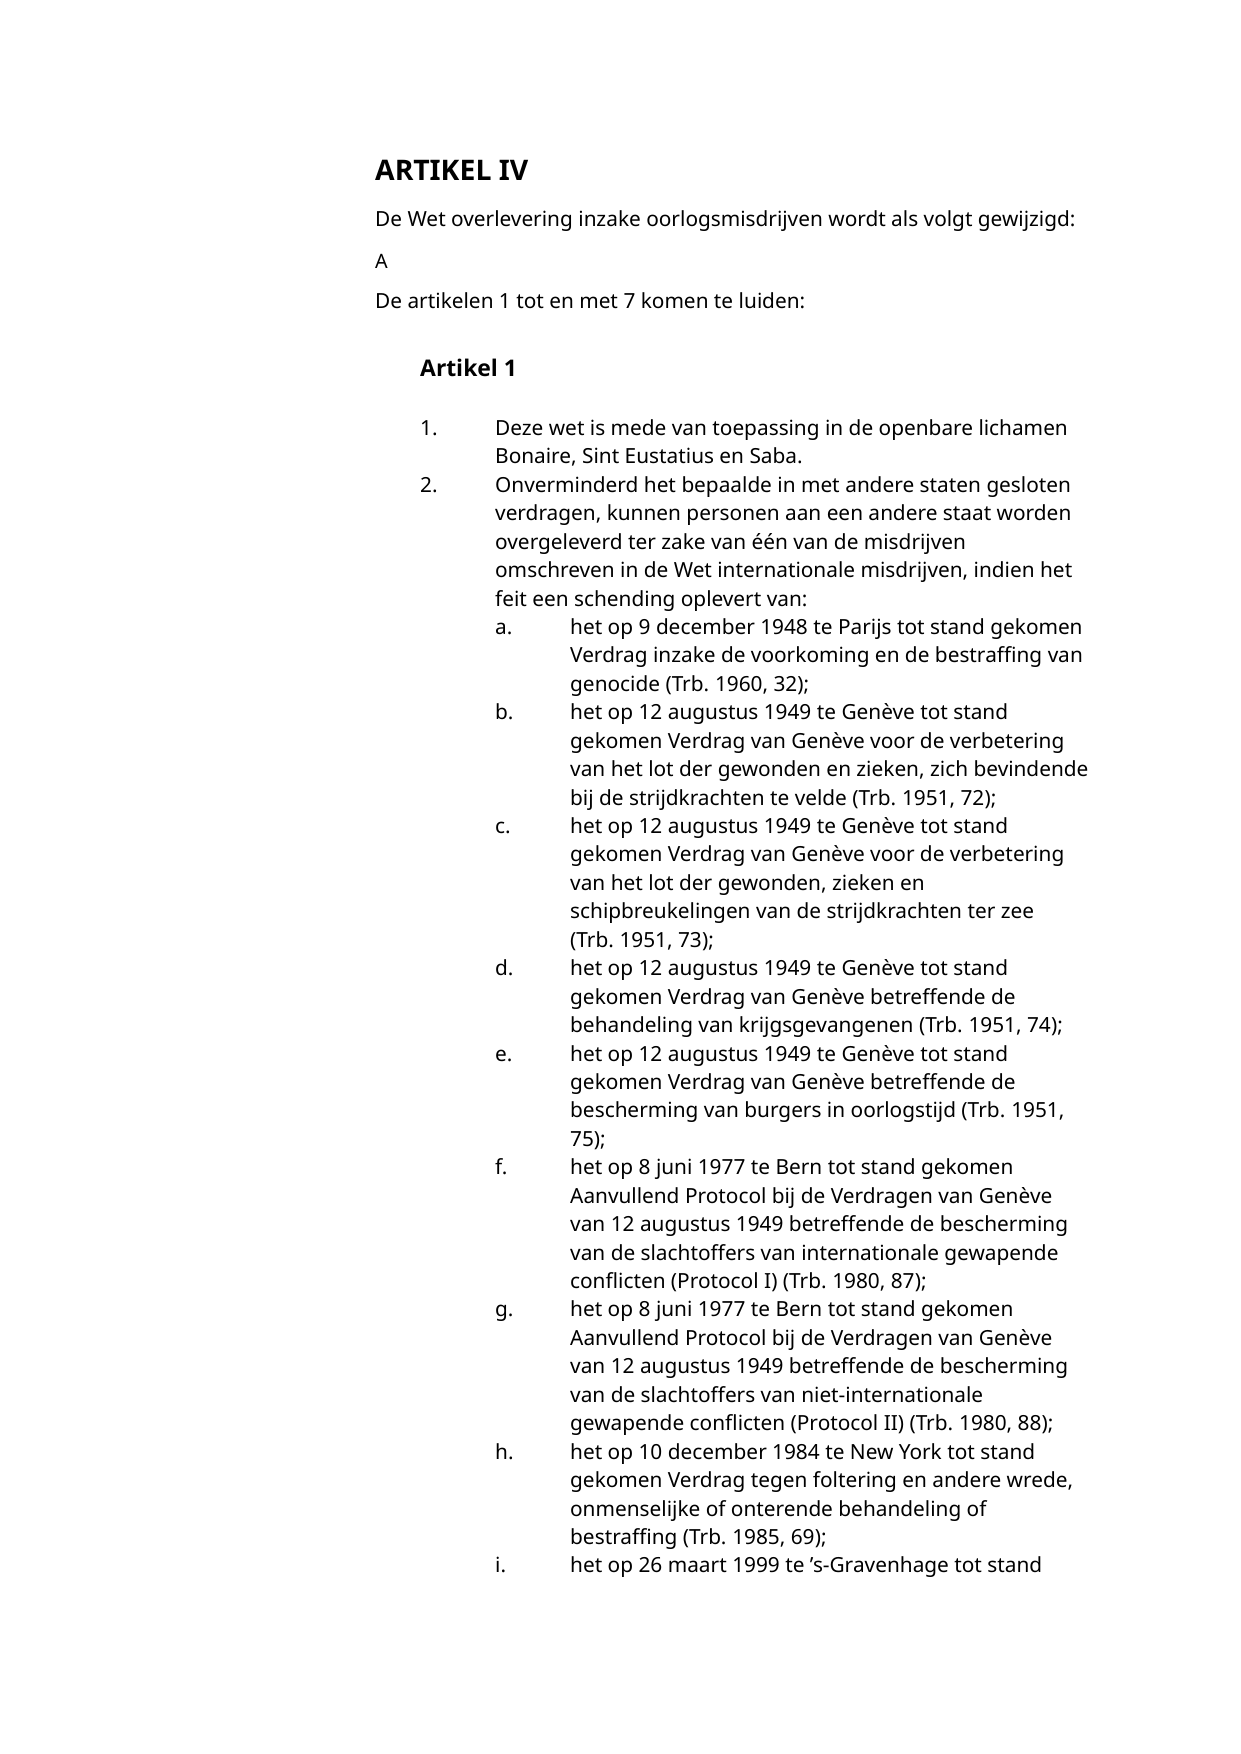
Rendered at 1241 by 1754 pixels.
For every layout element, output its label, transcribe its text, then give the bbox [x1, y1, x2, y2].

list het op 12 augustus 1949 te Genève tot stand gekomen Verdrag van Genève betreffende de behandeling van krijgsgevangenen (Trb. 1951, 74); [495, 953, 1090, 1039]
subtitle ARTIKEL IV [375, 150, 1090, 189]
list het op 9 december 1948 te Parijs tot stand gekomen Verdrag inzake de voorkoming en de bestraffing van genocide (Trb. 1960, 32); [495, 612, 1090, 697]
list het op 12 augustus 1949 te Genève tot stand gekomen Verdrag van Genève voor de verbetering van het lot der gewonden, zieken en schipbreukelingen van de strijdkrachten ter zee (Trb. 1951, 73); [495, 811, 1090, 953]
text A [375, 247, 1090, 274]
list Onverminderd het bepaalde in met andere staten gesloten verdragen, kunnen personen aan een andere staat worden overgeleverd ter zake van één van de misdrijven omschreven in de Wet internationale misdrijven, indien het feit een schending oplevert van: [420, 470, 1090, 612]
text De Wet overlevering inzake oorlogsmisdrijven wordt als volgt gewijzigd: [375, 204, 1090, 232]
list het op 8 juni 1977 te Bern tot stand gekomen Aanvullend Protocol bij de Verdragen van Genève van 12 augustus 1949 betreffende de bescherming van de slachtoffers van internationale gewapende conflicten (Protocol I) (Trb. 1980, 87); [495, 1152, 1090, 1294]
list het op 12 augustus 1949 te Genève tot stand gekomen Verdrag van Genève betreffende de bescherming van burgers in oorlogstijd (Trb. 1951, 75); [495, 1039, 1090, 1152]
list het op 10 december 1984 te New York tot stand gekomen Verdrag tegen foltering en andere wrede, onmenselijke of onterende behandeling of bestraffing (Trb. 1985, 69); [495, 1437, 1090, 1551]
list het op 12 augustus 1949 te Genève tot stand gekomen Verdrag van Genève voor de verbetering van het lot der gewonden en zieken, zich bevindende bij de strijdkrachten te velde (Trb. 1951, 72); [495, 697, 1090, 811]
list het op 8 juni 1977 te Bern tot stand gekomen Aanvullend Protocol bij de Verdragen van Genève van 12 augustus 1949 betreffende de bescherming van de slachtoffers van niet-internationale gewapende conflicten (Protocol II) (Trb. 1980, 88); [495, 1294, 1090, 1437]
subtitle Artikel 1 [420, 352, 1090, 383]
list Deze wet is mede van toepassing in de openbare lichamen Bonaire, Sint Eustatius en Saba. [420, 413, 1090, 470]
list het op 26 maart 1999 te ’s-Gravenhage tot stand [495, 1551, 1090, 1579]
text De artikelen 1 tot en met 7 komen te luiden: [375, 286, 1090, 314]
